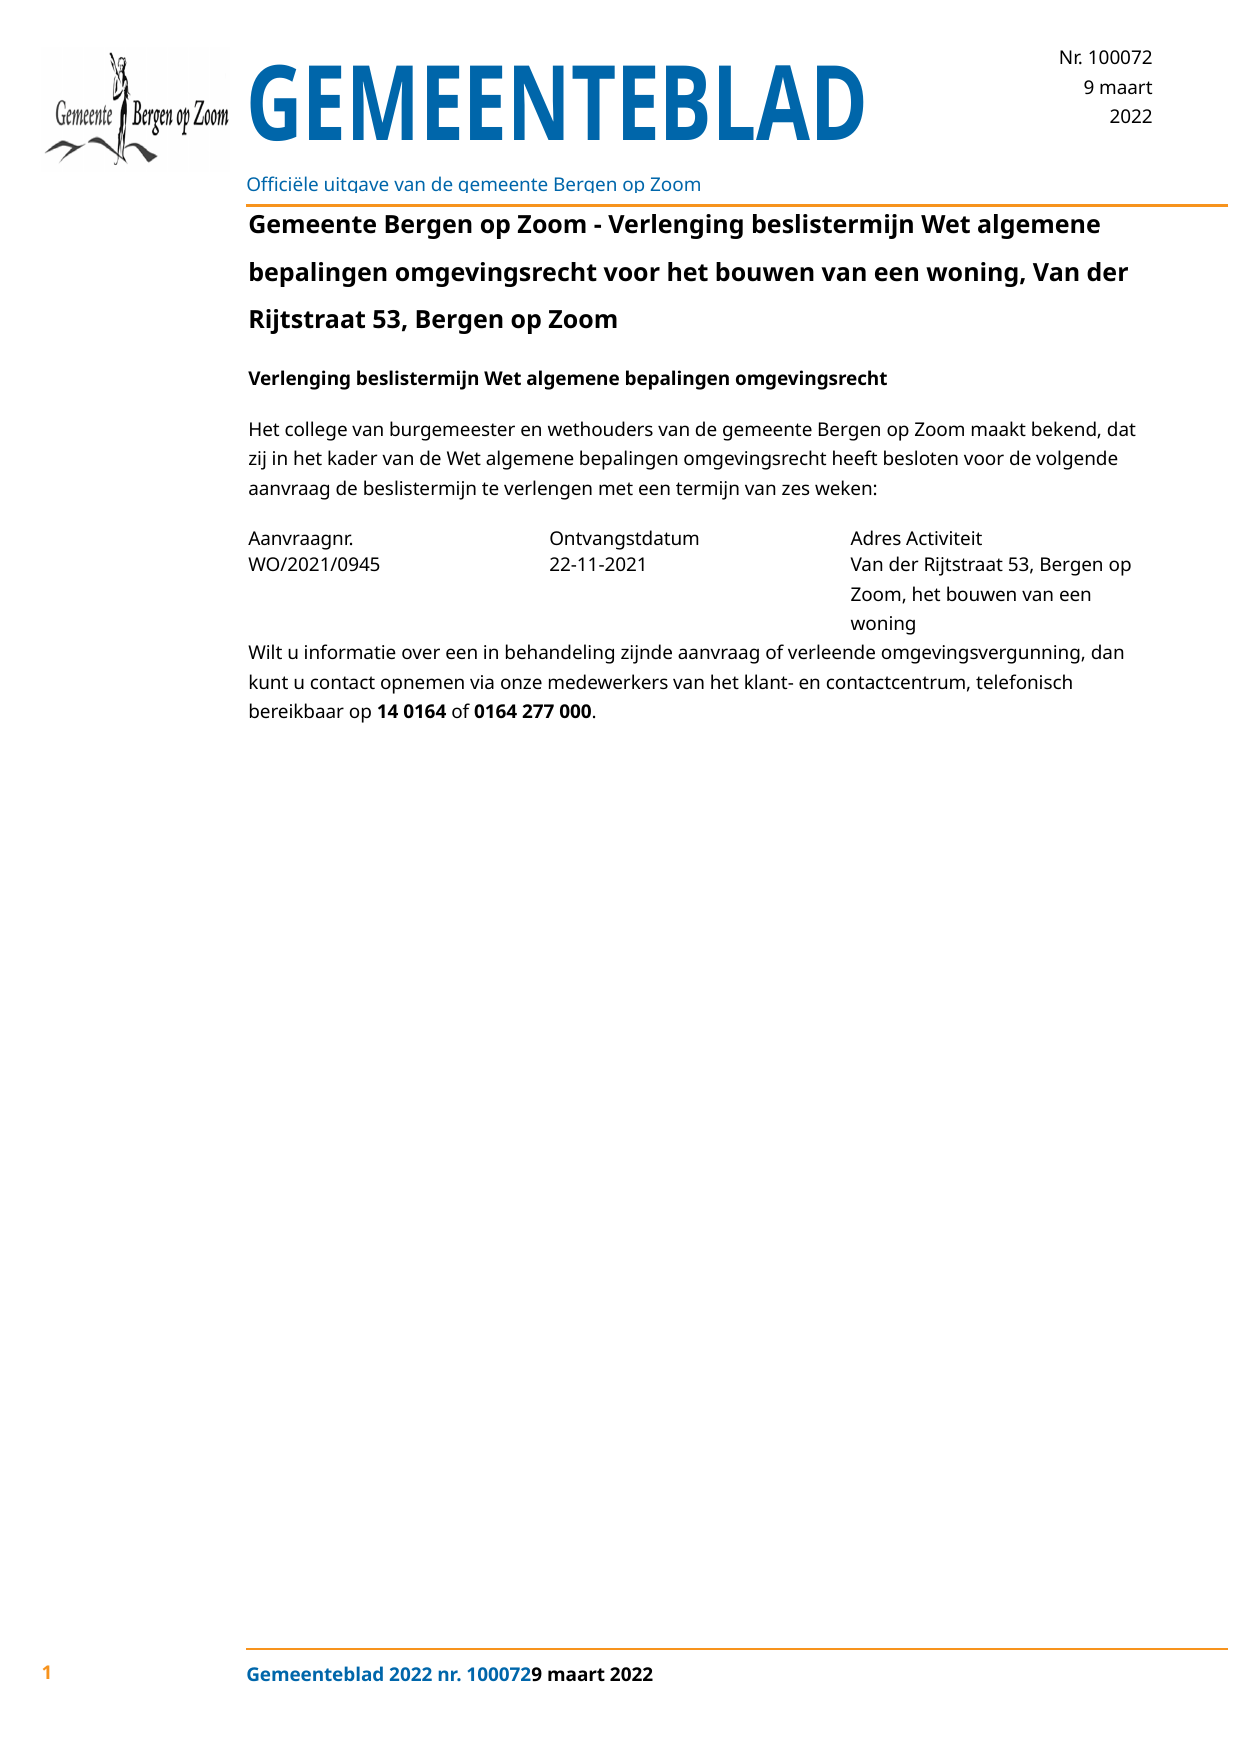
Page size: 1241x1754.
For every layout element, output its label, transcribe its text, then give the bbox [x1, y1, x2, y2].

table_header Aanvraagnr. [248, 526, 549, 551]
text Gemeente Bergen op Zoom - Verlenging beslistermijn Wet algemene bepalingen omgevingsrecht voor het bouwen van een woning, Van der Rijtstraat 53, Bergen op Zoom [248, 207, 1152, 336]
table_cell WO/2021/0945 [248, 551, 549, 636]
picture [41, 47, 231, 172]
text Het college van burgemeester en wethouders van de gemeente Bergen op Zoom maakt bekend, dat zij in het kader van de Wet algemene bepalingen omgevingsrecht heeft besloten voor de volgende aanvraag de beslistermijn te verlengen met een termijn van zes weken: [248, 416, 1152, 501]
text Wilt u informatie over een in behandeling zijnde aanvraag of verleende omgevingsvergunning, dan kunt u contact opnemen via onze medewerkers van het klant- en contactcentrum, telefonisch bereikbaar op 14 0164 of 0164 277 000. [248, 639, 1152, 724]
table_cell Van der Rijtstraat 53, Bergen op Zoom, het bouwen van een woning [850, 551, 1152, 636]
table_cell 22-11-2021 [549, 551, 850, 636]
table_header Ontvangstdatum [549, 526, 850, 551]
table_header Adres Activiteit [850, 526, 1152, 551]
text Verlenging beslistermijn Wet algemene bepalingen omgevingsrecht [248, 366, 1152, 391]
